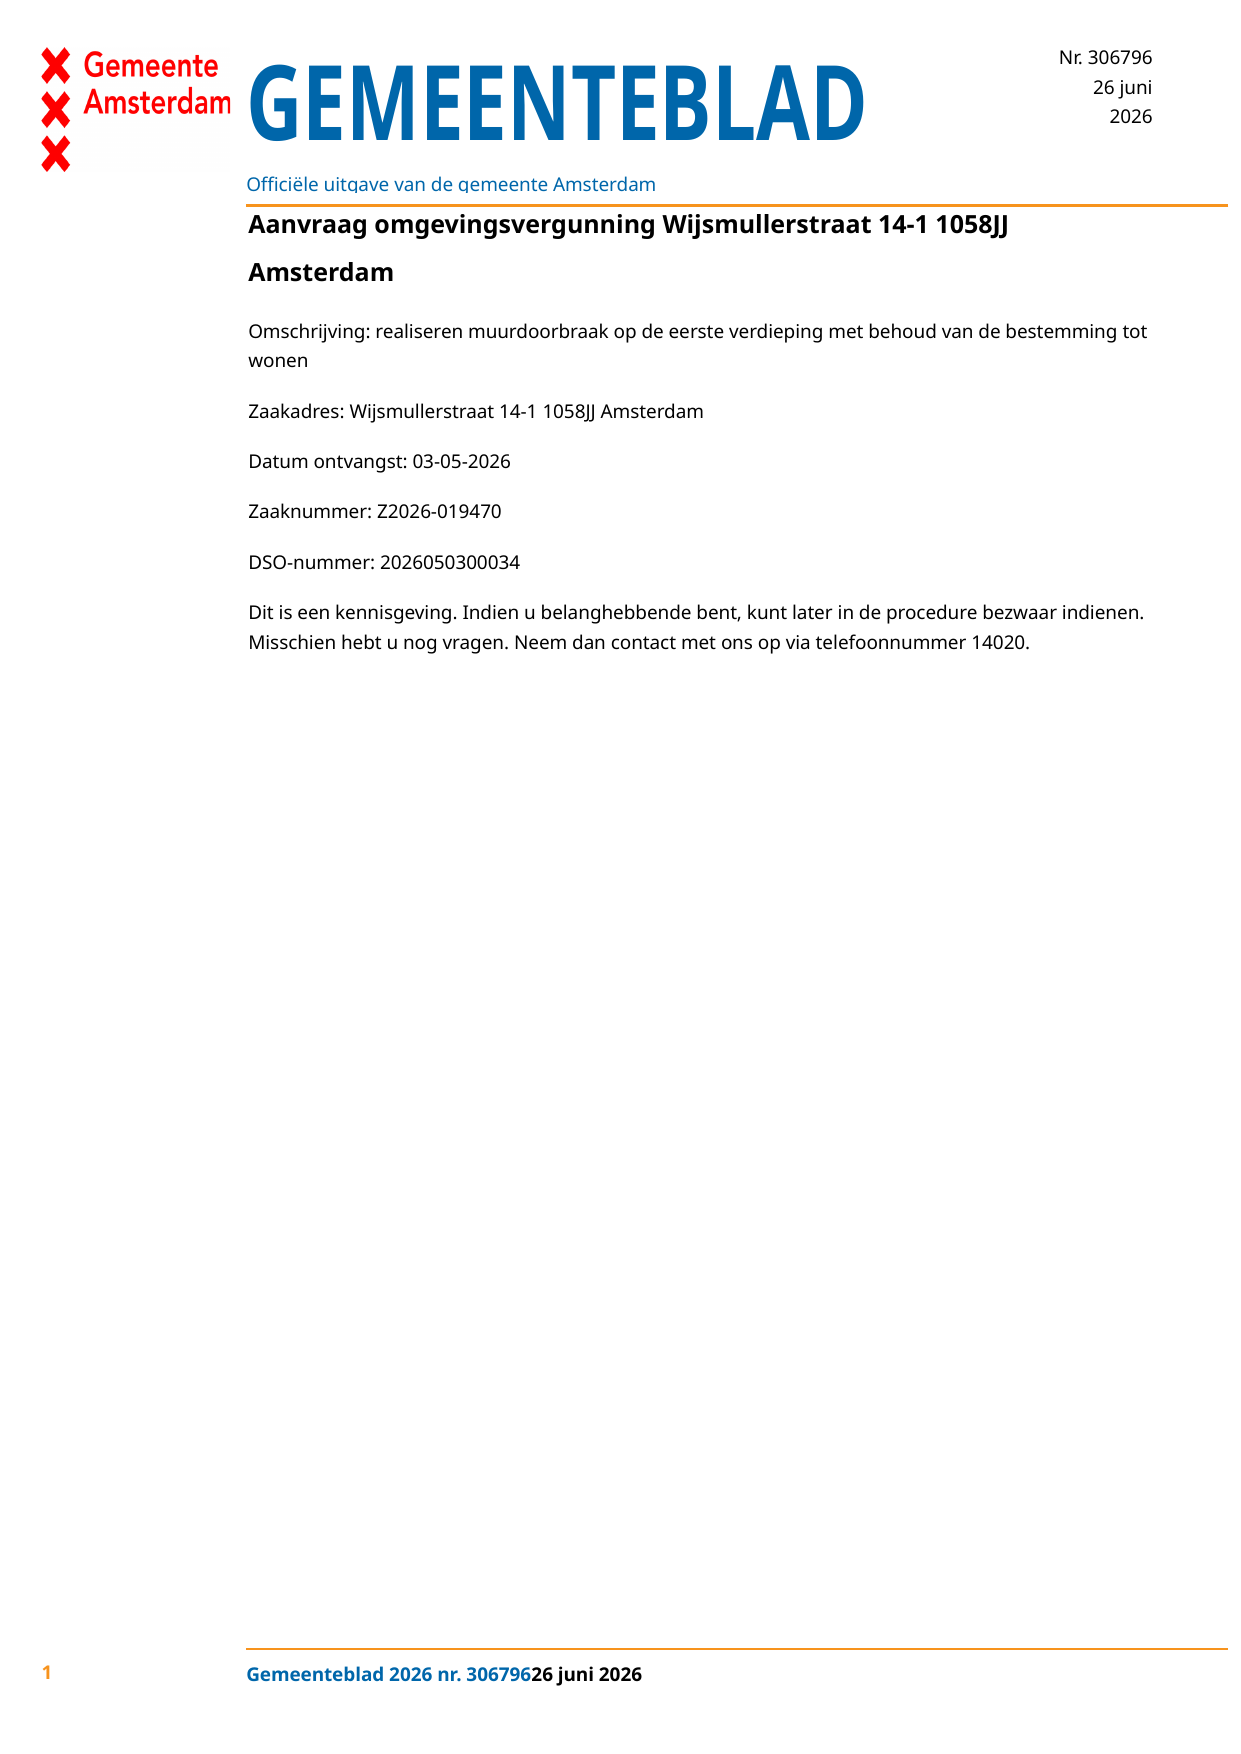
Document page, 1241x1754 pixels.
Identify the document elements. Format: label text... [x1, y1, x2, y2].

text Zaakadres: Wijsmullerstraat 14-1 1058JJ Amsterdam [248, 398, 1152, 424]
text Dit is een kennisgeving. Indien u belanghebbende bent, kunt later in de procedure bezwaar indienen. Misschien hebt u nog vragen. Neem dan contact met ons op via telefoonnummer 14020. [248, 599, 1152, 655]
text Omschrijving: realiseren muurdoorbraak op de eerste verdieping met behoud van de bestemming tot wonen [248, 318, 1152, 373]
text Aanvraag omgevingsvergunning Wijsmullerstraat 14-1 1058JJ Amsterdam [248, 207, 1152, 288]
picture [41, 47, 231, 172]
text DSO-nummer: 2026050300034 [248, 549, 1152, 575]
text Datum ontvangst: 03-05-2026 [248, 448, 1152, 474]
text Zaaknummer: Z2026-019470 [248, 499, 1152, 524]
